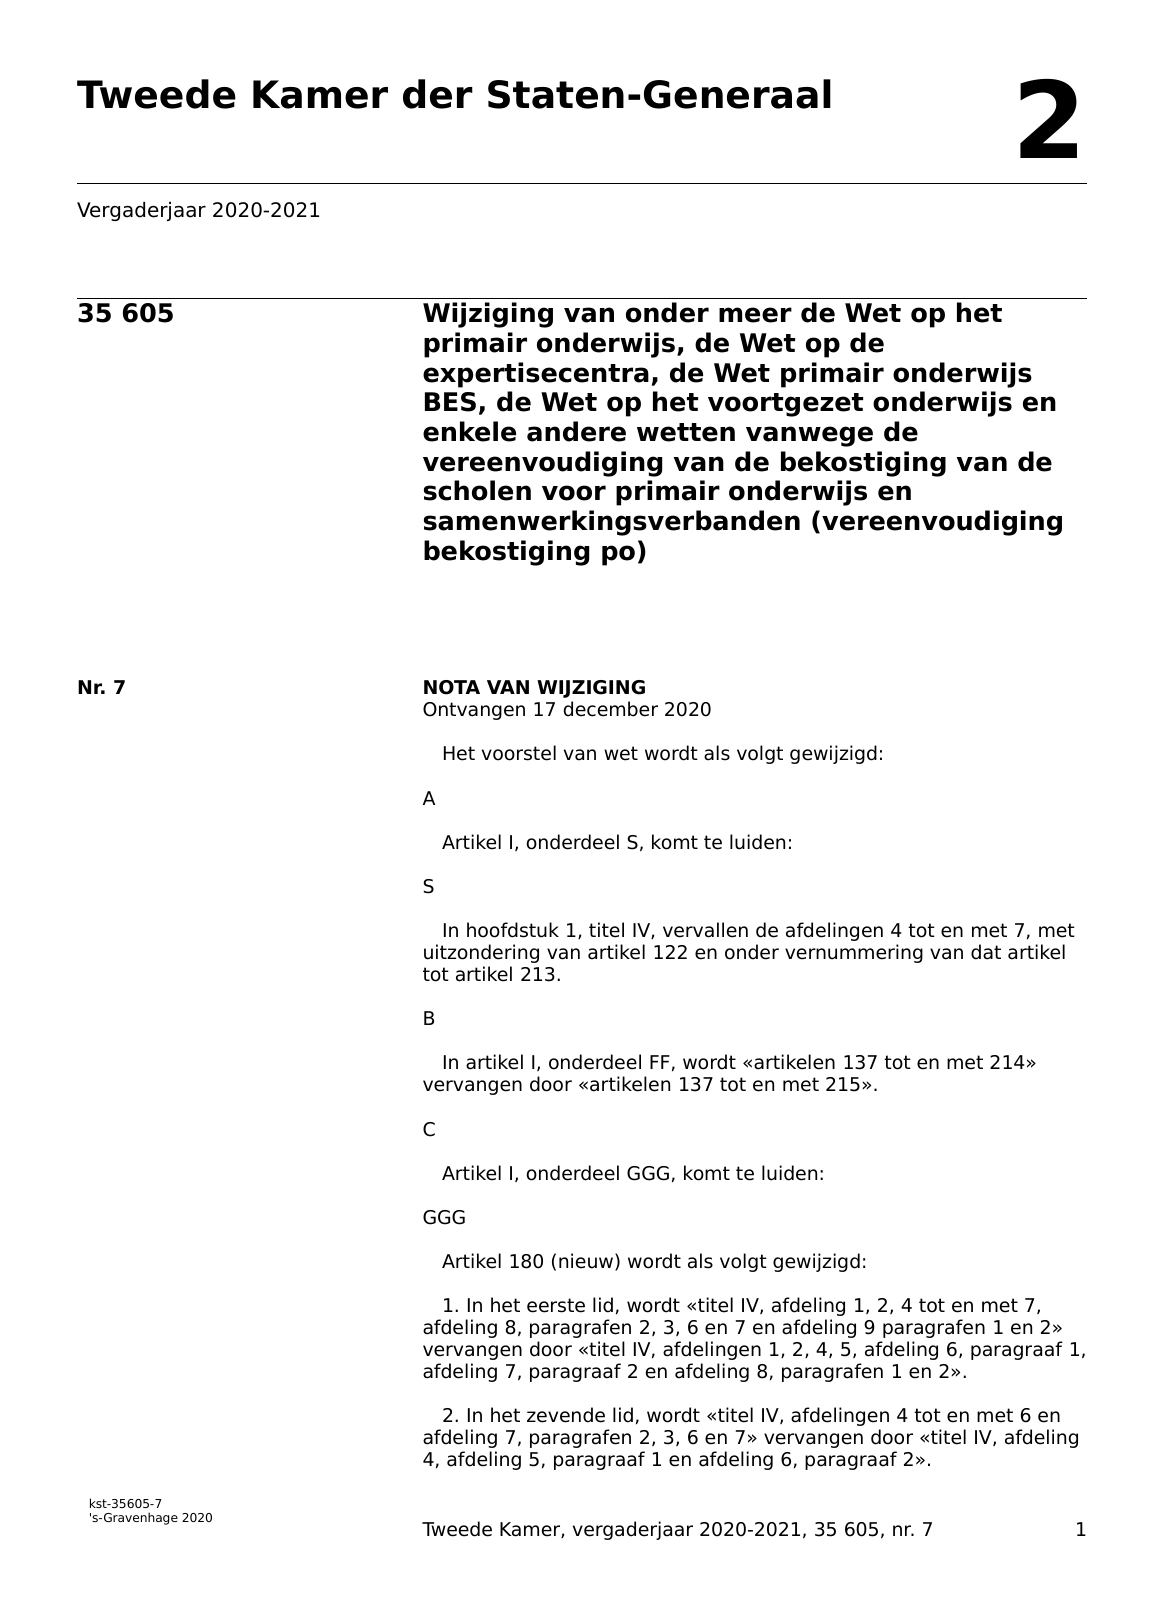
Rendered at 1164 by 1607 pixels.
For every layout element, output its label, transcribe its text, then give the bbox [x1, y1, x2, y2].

table_header Tweede Kamer der Staten-Generaal [77, 59, 886, 183]
subtitle 35 605 Wijziging van onder meer de Wet op het primair onderwijs, de Wet op de expertisecentra, de Wet primair onderwijs BES, de Wet op het voortgezet onderwijs en enkele andere wetten vanwege de vereenvoudiging van de bekostiging van de scholen voor primair onderwijs en samenwerkingsverbanden (vereenvoudiging bekostiging po) [77, 299, 1087, 566]
text 's-Gravenhage 2020 [88, 1511, 323, 1525]
table_header 2 [886, 59, 1087, 183]
text Artikel I, onderdeel S, komt te luiden: [422, 832, 1087, 854]
text In artikel I, onderdeel FF, wordt «artikelen 137 tot en met 214» vervangen door «artikelen 137 tot en met 215». [422, 1052, 1087, 1096]
text Artikel I, onderdeel GGG, komt te luiden: [422, 1163, 1087, 1184]
subtitle Nr. 7 NOTA VAN WIJZIGING [77, 677, 1087, 699]
text Artikel 180 (nieuw) wordt als volgt gewijzigd: [422, 1251, 1087, 1273]
subtitle C [422, 1118, 1087, 1140]
subtitle S [422, 876, 1087, 898]
text In hoofdstuk 1, titel IV, vervallen de afdelingen 4 tot en met 7, met uitzondering van artikel 122 en onder vernummering van dat artikel tot artikel 213. [422, 920, 1087, 986]
subtitle A [422, 787, 1087, 809]
text 2. In het zevende lid, wordt «titel IV, afdelingen 4 tot en met 6 en afdeling 7, paragrafen 2, 3, 6 en 7» vervangen door «titel IV, afdeling 4, afdeling 5, paragraaf 1 en afdeling 6, paragraaf 2». [422, 1405, 1087, 1471]
text 1. In het eerste lid, wordt «titel IV, afdeling 1, 2, 4 tot en met 7, afdeling 8, paragrafen 2, 3, 6 en 7 en afdeling 9 paragrafen 1 en 2» vervangen door «titel IV, afdelingen 1, 2, 4, 5, afdeling 6, paragraaf 1, afdeling 7, paragraaf 2 en afdeling 8, paragrafen 1 en 2». [422, 1295, 1087, 1383]
table_cell Vergaderjaar 2020-2021 [77, 184, 1087, 298]
text Ontvangen 17 december 2020 [422, 699, 1087, 721]
text kst-35605-7 [88, 1497, 323, 1511]
subtitle GGG [422, 1207, 1087, 1229]
text Het voorstel van wet wordt als volgt gewijzigd: [422, 743, 1087, 765]
subtitle B [422, 1008, 1087, 1030]
